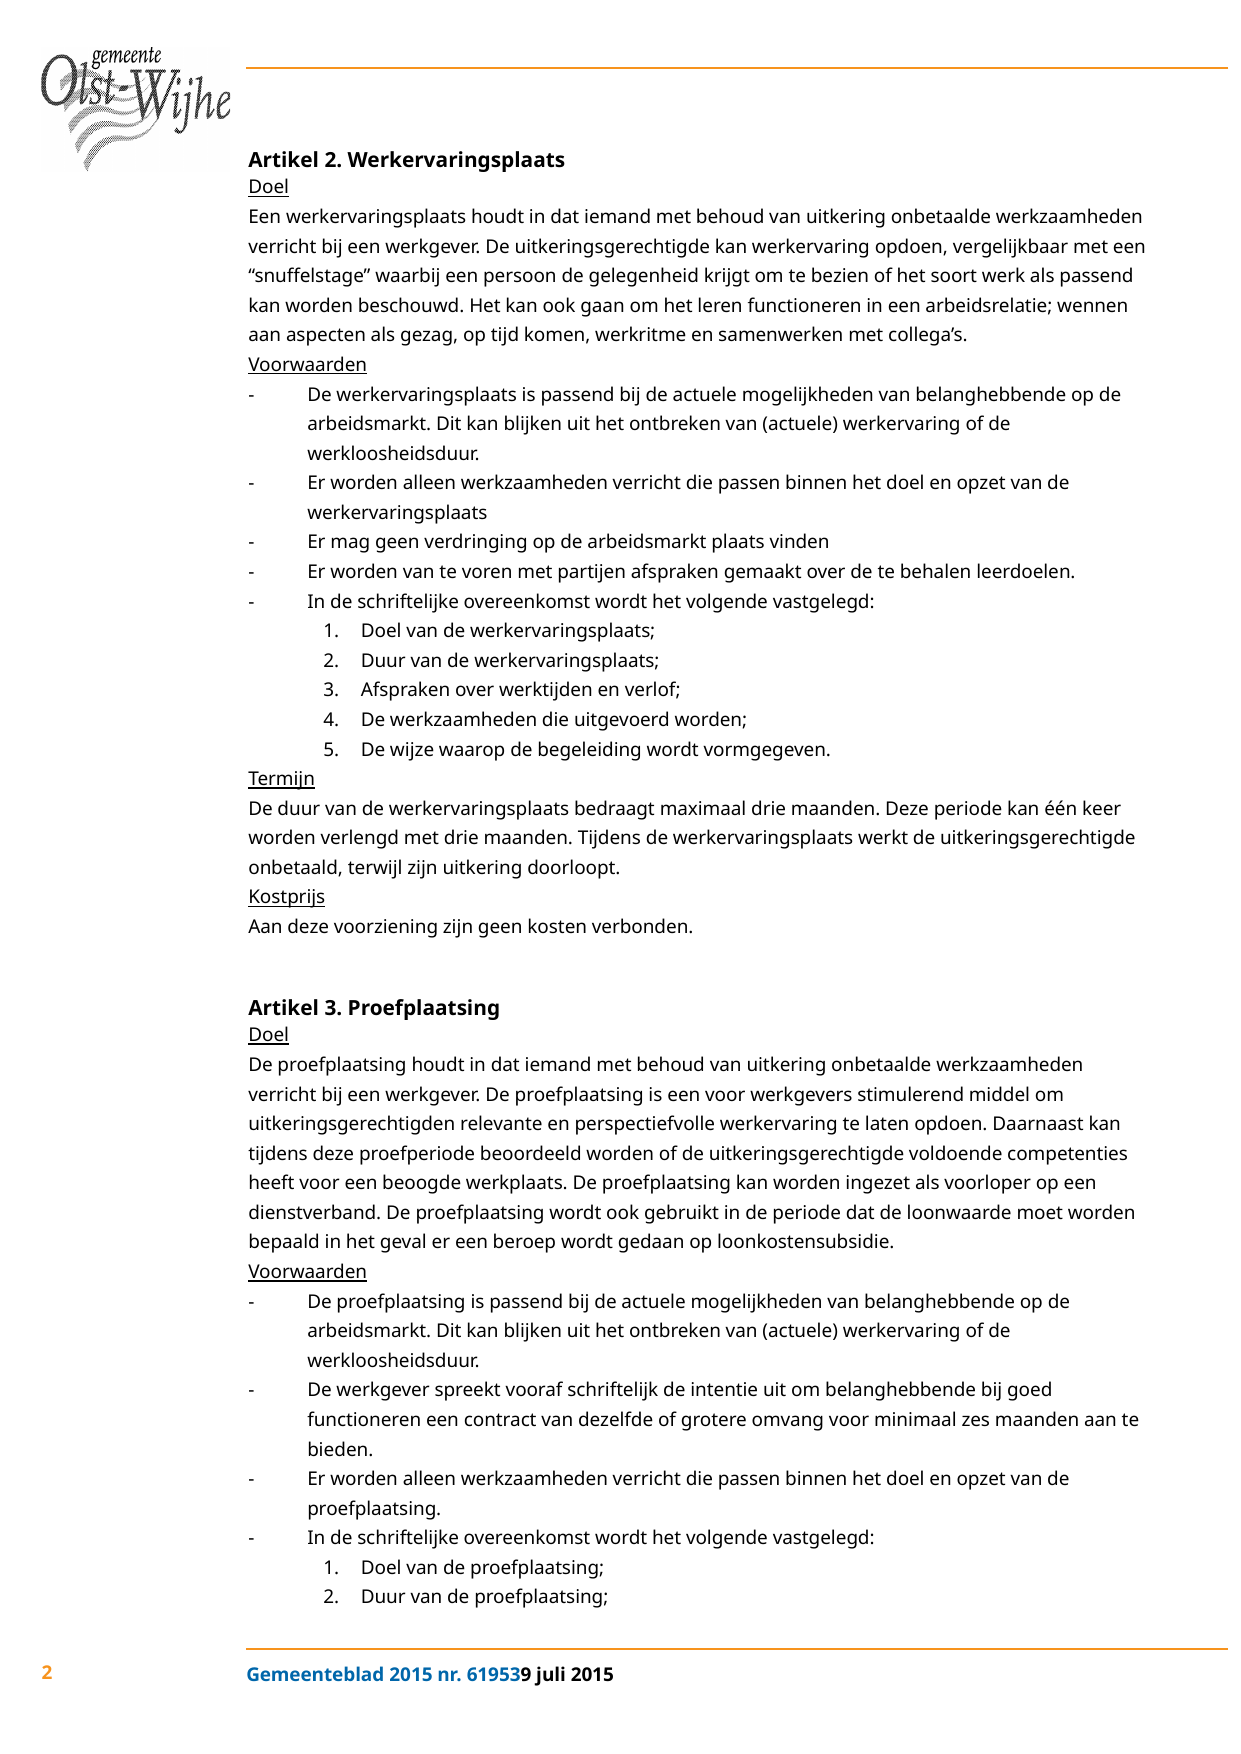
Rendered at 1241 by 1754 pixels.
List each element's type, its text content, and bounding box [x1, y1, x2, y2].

list De werkgever spreekt vooraf schriftelijk de intentie uit om belanghebbende bij goed functioneren een contract van dezelfde of grotere omvang voor minimaal zes maanden aan te bieden. [248, 1377, 1152, 1462]
list Er mag geen verdringing op de arbeidsmarkt plaats vinden [248, 529, 1152, 554]
list De werkzaamheden die uitgevoerd worden; [323, 706, 1152, 732]
list De proefplaatsing is passend bij de actuele mogelijkheden van belanghebbende op de arbeidsmarkt. Dit kan blijken uit het ontbreken van (actuele) werkervaring of de werkloosheidsduur. [248, 1288, 1152, 1373]
list Doel van de proefplaatsing; [323, 1554, 1152, 1580]
picture [41, 47, 231, 172]
list Duur van de werkervaringsplaats; [323, 647, 1152, 673]
text De proefplaatsing houdt in dat iemand met behoud van uitkering onbetaalde werkzaamheden verricht bij een werkgever. De proefplaatsing is een voor werkgevers stimulerend middel om uitkeringsgerechtigden relevante en perspectiefvolle werkervaring te laten opdoen. Daarnaast kan tijdens deze proefperiode beoordeeld worden of de uitkeringsgerechtigde voldoende competenties heeft voor een beoogde werkplaats. De proefplaatsing kan worden ingezet als voorloper op een dienstverband. De proefplaatsing wordt ook gebruikt in de periode dat de loonwaarde moet worden bepaald in het geval er een beroep wordt gedaan op loonkostensubsidie. [248, 1051, 1152, 1254]
text Voorwaarden [248, 1258, 1152, 1284]
list Er worden van te voren met partijen afspraken gemaakt over de te behalen leerdoelen. [248, 558, 1152, 584]
text Kostprijs [248, 884, 1152, 909]
text Artikel 2. Werkervaringsplaats [248, 145, 1152, 174]
list In de schriftelijke overeenkomst wordt het volgende vastgelegd: [248, 1524, 1152, 1550]
text Een werkervaringsplaats houdt in dat iemand met behoud van uitkering onbetaalde werkzaamheden verricht bij een werkgever. De uitkeringsgerechtigde kan werkervaring opdoen, vergelijkbaar met een “snuffelstage” waarbij een persoon de gelegenheid krijgt om te bezien of het soort werk als passend kan worden beschouwd. Het kan ook gaan om het leren functioneren in een arbeidsrelatie; wennen aan aspecten als gezag, op tijd komen, werkritme en samenwerken met collega’s. [248, 203, 1152, 347]
text Artikel 3. Proefplaatsing [248, 993, 1152, 1022]
list Duur van de proefplaatsing; [323, 1584, 1152, 1609]
list De werkervaringsplaats is passend bij de actuele mogelijkheden van belanghebbende op de arbeidsmarkt. Dit kan blijken uit het ontbreken van (actuele) werkervaring of de werkloosheidsduur. [248, 381, 1152, 466]
list Doel van de werkervaringsplaats; [323, 617, 1152, 643]
text Doel [248, 1022, 1152, 1047]
list Afspraken over werktijden en verlof; [323, 677, 1152, 702]
text Doel [248, 174, 1152, 199]
text Termijn [248, 765, 1152, 791]
list Er worden alleen werkzaamheden verricht die passen binnen het doel en opzet van de proefplaatsing. [248, 1465, 1152, 1521]
list In de schriftelijke overeenkomst wordt het volgende vastgelegd: [248, 588, 1152, 613]
list De wijze waarop de begeleiding wordt vormgegeven. [323, 736, 1152, 761]
text Voorwaarden [248, 351, 1152, 377]
list Er worden alleen werkzaamheden verricht die passen binnen het doel en opzet van de werkervaringsplaats [248, 469, 1152, 525]
text De duur van de werkervaringsplaats bedraagt maximaal drie maanden. Deze periode kan één keer worden verlengd met drie maanden. Tijdens de werkervaringsplaats werkt de uitkeringsgerechtigde onbetaald, terwijl zijn uitkering doorloopt. [248, 795, 1152, 880]
text Aan deze voorziening zijn geen kosten verbonden. [248, 913, 1152, 939]
